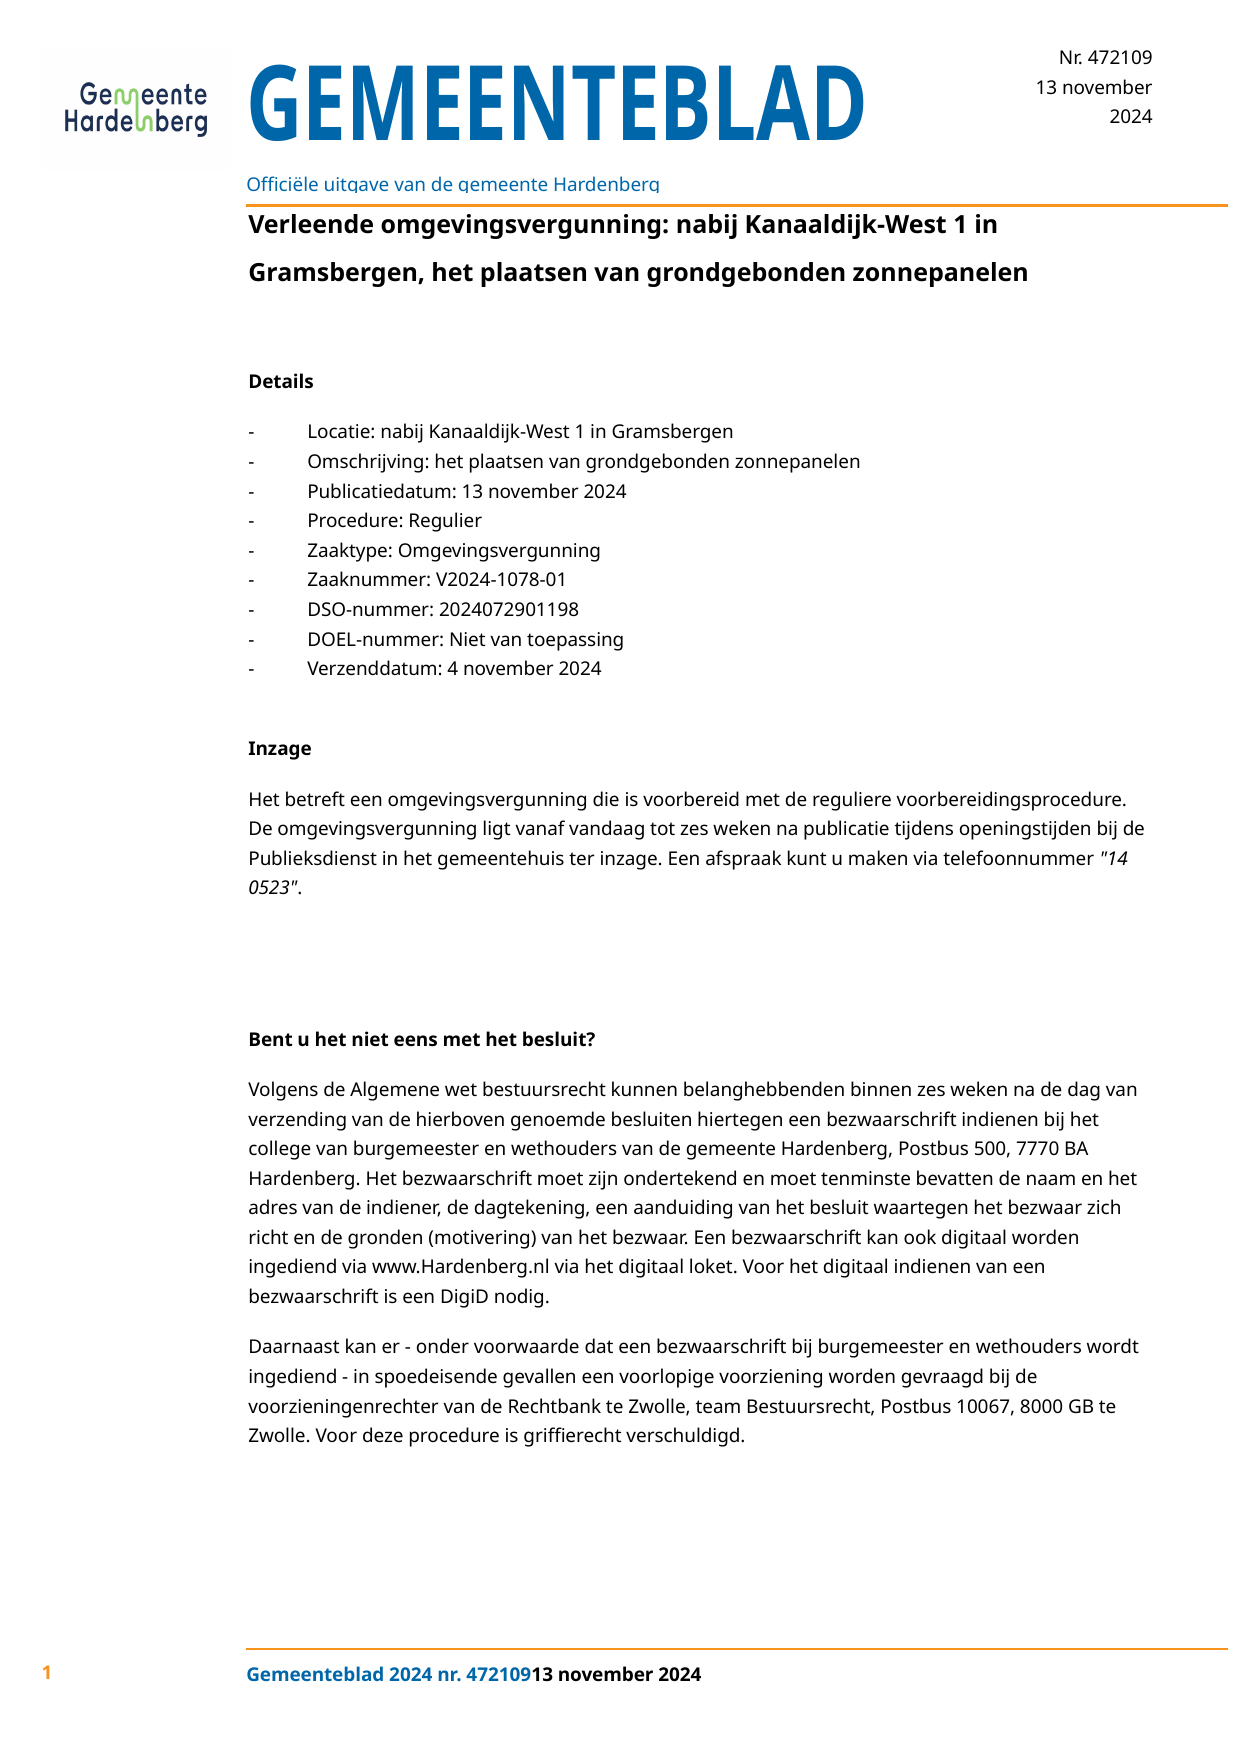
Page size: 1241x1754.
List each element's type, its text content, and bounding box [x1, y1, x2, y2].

text Daarnaast kan er - onder voorwaarde dat een bezwaarschrift bij burgemeester en wethouders wordt ingediend - in spoedeisende gevallen een voorlopige voorziening worden gevraagd bij de voorzieningenrechter van de Rechtbank te Zwolle, team Bestuursrecht, Postbus 10067, 8000 GB te Zwolle. Voor deze procedure is griffierecht verschuldigd. [248, 1334, 1152, 1448]
list Omschrijving: het plaatsen van grondgebonden zonnepanelen [248, 448, 1152, 474]
list Procedure: Regulier [248, 507, 1152, 533]
list Zaaknummer: V2024-1078-01 [248, 567, 1152, 592]
text Verleende omgevingsvergunning: nabij Kanaaldijk-West 1 in Gramsbergen, het plaatsen van grondgebonden zonnepanelen [248, 207, 1152, 288]
text Volgens de Algemene wet bestuursrecht kunnen belanghebbenden binnen zes weken na de dag van verzending van de hierboven genoemde besluiten hiertegen een bezwaarschrift indienen bij het college van burgemeester en wethouders van de gemeente Hardenberg, Postbus 500, 7770 BA Hardenberg. Het bezwaarschrift moet zijn ondertekend en moet tenminste bevatten de naam en het adres van de indiener, de dagtekening, een aanduiding van het besluit waartegen het bezwaar zich richt en de gronden (motivering) van het bezwaar. Een bezwaarschrift kan ook digitaal worden ingediend via www.Hardenberg.nl via het digitaal loket. Voor het digitaal indienen van een bezwaarschrift is een DigiD nodig. [248, 1076, 1152, 1309]
picture [41, 47, 231, 172]
list Verzenddatum: 4 november 2024 [248, 655, 1152, 681]
text Details [248, 368, 1152, 394]
text Bent u het niet eens met het besluit? [248, 1026, 1152, 1052]
text Inzage [248, 735, 1152, 761]
list Locatie: nabij Kanaaldijk-West 1 in Gramsbergen [248, 419, 1152, 444]
text Het betreft een omgevingsvergunning die is voorbereid met de reguliere voorbereidingsprocedure. De omgevingsvergunning ligt vanaf vandaag tot zes weken na publicatie tijdens openingstijden bij de Publieksdienst in het gemeentehuis ter inzage. Een afspraak kunt u maken via telefoonnummer "14 0523". [248, 786, 1152, 900]
list DOEL-nummer: Niet van toepassing [248, 626, 1152, 652]
list DSO-nummer: 2024072901198 [248, 596, 1152, 622]
list Publicatiedatum: 13 november 2024 [248, 478, 1152, 504]
list Zaaktype: Omgevingsvergunning [248, 537, 1152, 563]
